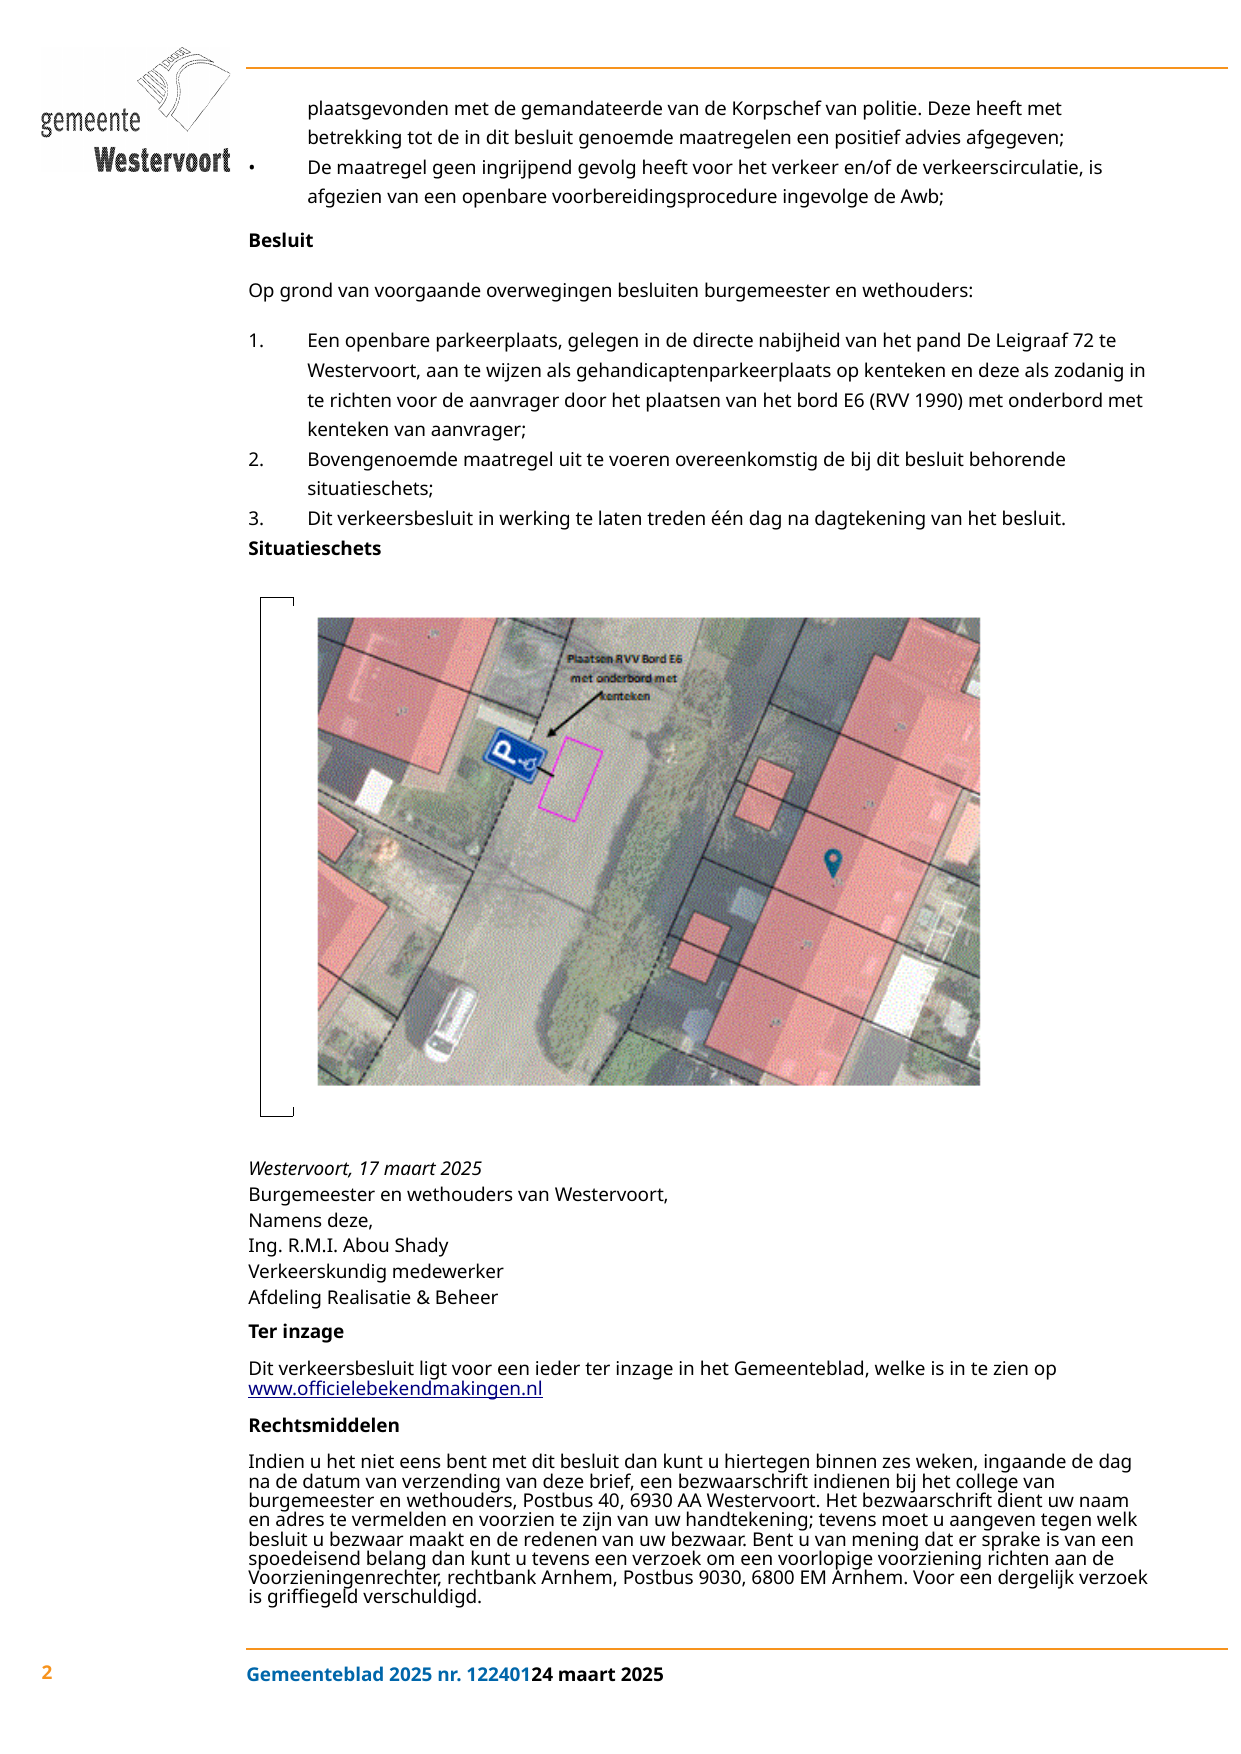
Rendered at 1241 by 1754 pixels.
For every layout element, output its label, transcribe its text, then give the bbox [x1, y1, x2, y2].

text Op grond van voorgaande overwegingen besluiten burgemeester en wethouders: [248, 277, 1152, 303]
text Rechtsmiddelen [248, 1417, 1152, 1436]
list plaatsgevonden met de gemandateerde van de Korpschef van politie. Deze heeft met betrekking tot de in dit besluit genoemde maatregelen een positief advies afgegeven; [248, 95, 1152, 150]
text Afdeling Realisatie & Beheer [248, 1284, 1152, 1310]
list Dit verkeersbesluit in werking te laten treden één dag na dagtekening van het besluit. [248, 505, 1152, 531]
picture [268, 606, 1037, 1107]
text Besluit [248, 227, 1152, 252]
text Ter inzage [248, 1323, 1152, 1343]
text Namens deze, [248, 1207, 1152, 1232]
text Indien u het niet eens bent met dit besluit dan kunt u hiertegen binnen zes weken, ingaande de dag na de datum van verzending van deze brief, een bezwaarschrift indienen bij het college van burgemeester en wethouders, Postbus 40, 6930 AA Westervoort. Het bezwaarschrift dient uw naam en adres te vermelden en voorzien te zijn van uw handtekening; tevens moet u aangeven tegen welk besluit u bezwaar maakt en de redenen van uw bezwaar. Bent u van mening dat er sprake is van een spoedeisend belang dan kunt u tevens een verzoek om een voorlopige voorziening richten aan de Voorzieningenrechter, rechtbank Arnhem, Postbus 9030, 6800 EM Arnhem. Voor een dergelijk verzoek is griffiegeld verschuldigd. [248, 1453, 1152, 1608]
text Ing. R.M.I. Abou Shady [248, 1232, 1152, 1258]
text Westervoort, 17 maart 2025 [248, 1155, 1152, 1181]
text Dit verkeersbesluit ligt voor een ieder ter inzage in het Gemeenteblad, welke is in te zien op www.officielebekendmakingen.nl [248, 1360, 1152, 1399]
list Een openbare parkeerplaats, gelegen in de directe nabijheid van het pand De Leigraaf 72 te Westervoort, aan te wijzen als gehandicaptenparkeerplaats op kenteken en deze als zodanig in te richten voor de aanvrager door het plaatsen van het bord E6 (RVV 1990) met onderbord met kenteken van aanvrager; [248, 328, 1152, 442]
picture [41, 47, 231, 172]
list De maatregel geen ingrijpend gevolg heeft voor het verkeer en/of de verkeerscirculatie, is afgezien van een openbare voorbereidingsprocedure ingevolge de Awb; [248, 154, 1152, 209]
text Situatieschets [248, 535, 1152, 560]
list Bovengenoemde maatregel uit te voeren overeenkomstig de bij dit besluit behorende situatieschets; [248, 446, 1152, 501]
text Verkeerskundig medewerker [248, 1258, 1152, 1284]
text Burgemeester en wethouders van Westervoort, [248, 1181, 1152, 1207]
